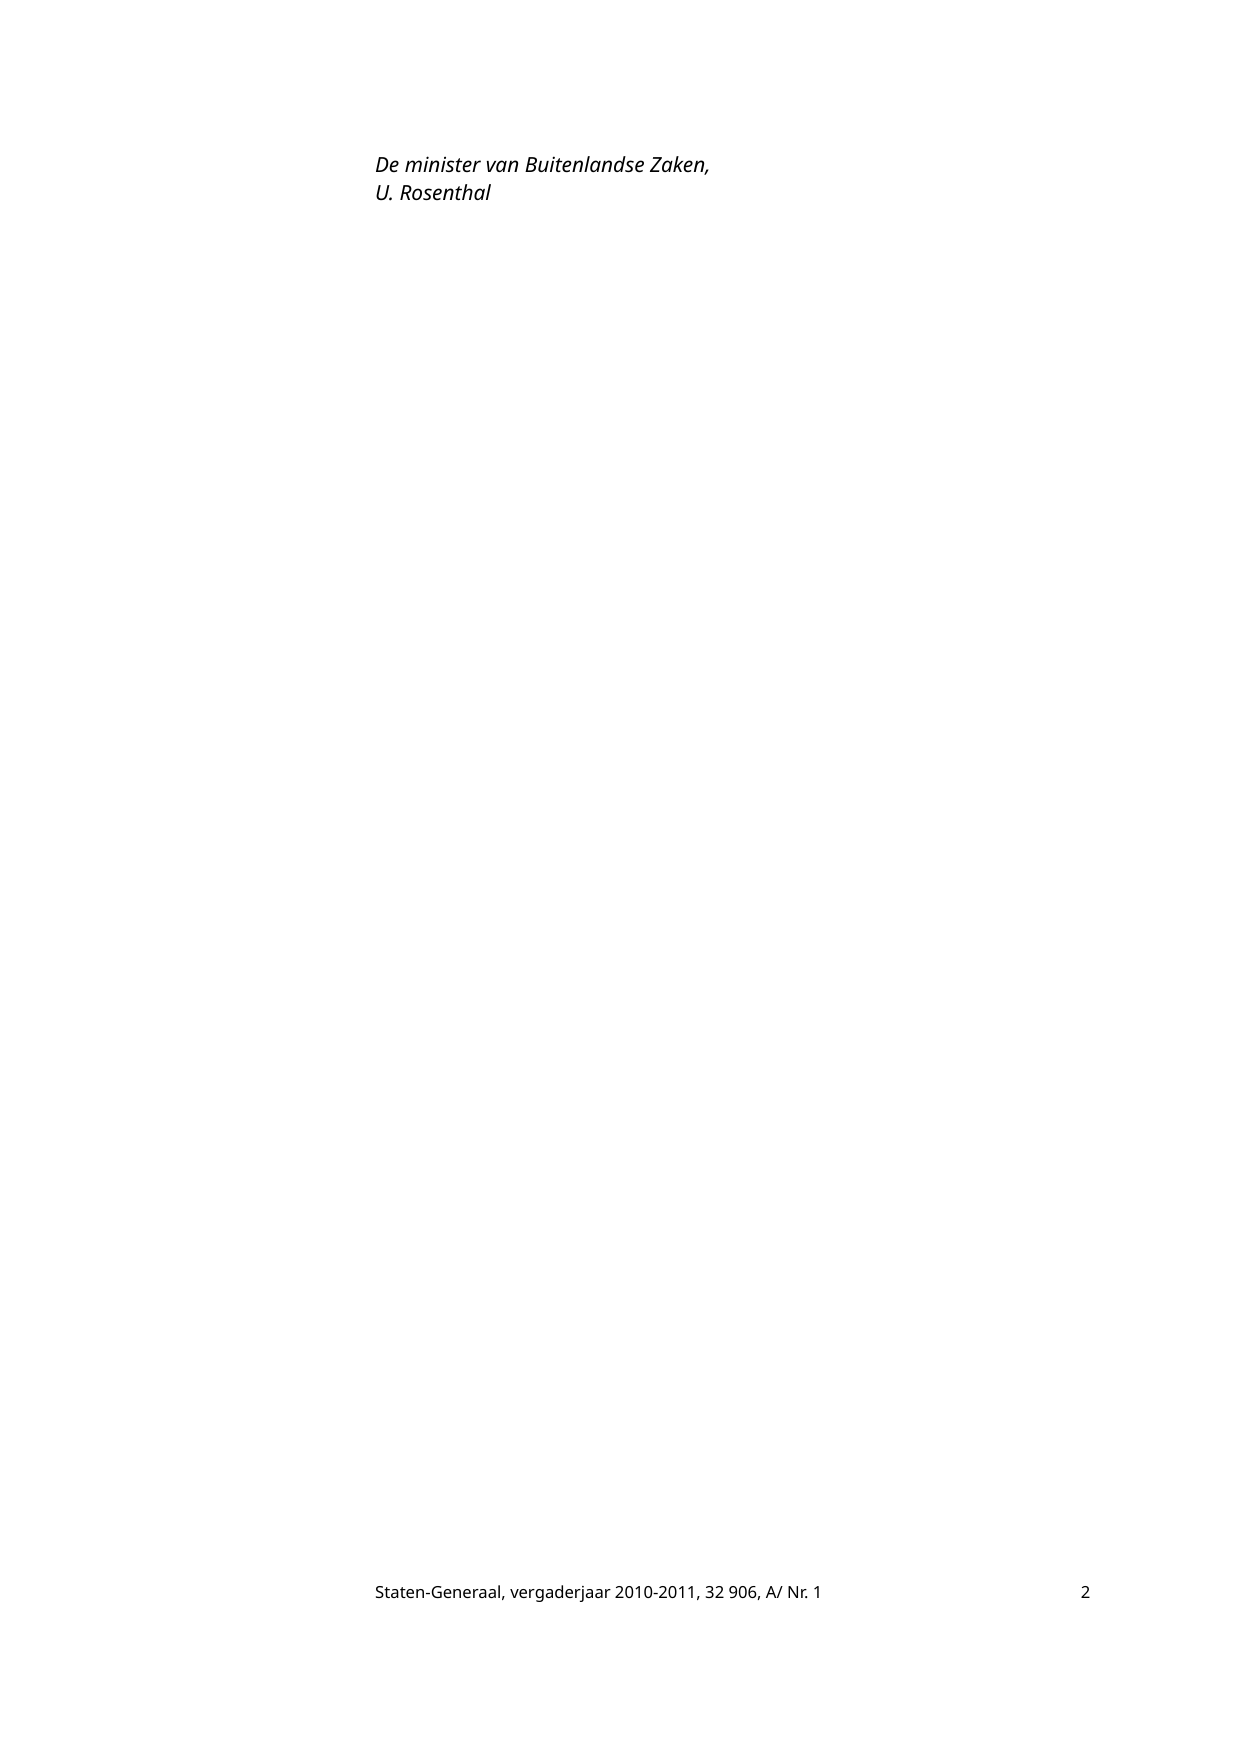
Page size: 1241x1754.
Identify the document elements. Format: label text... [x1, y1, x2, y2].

text De minister van Buitenlandse Zaken, [375, 150, 1090, 178]
text U. Rosenthal [375, 178, 1090, 207]
